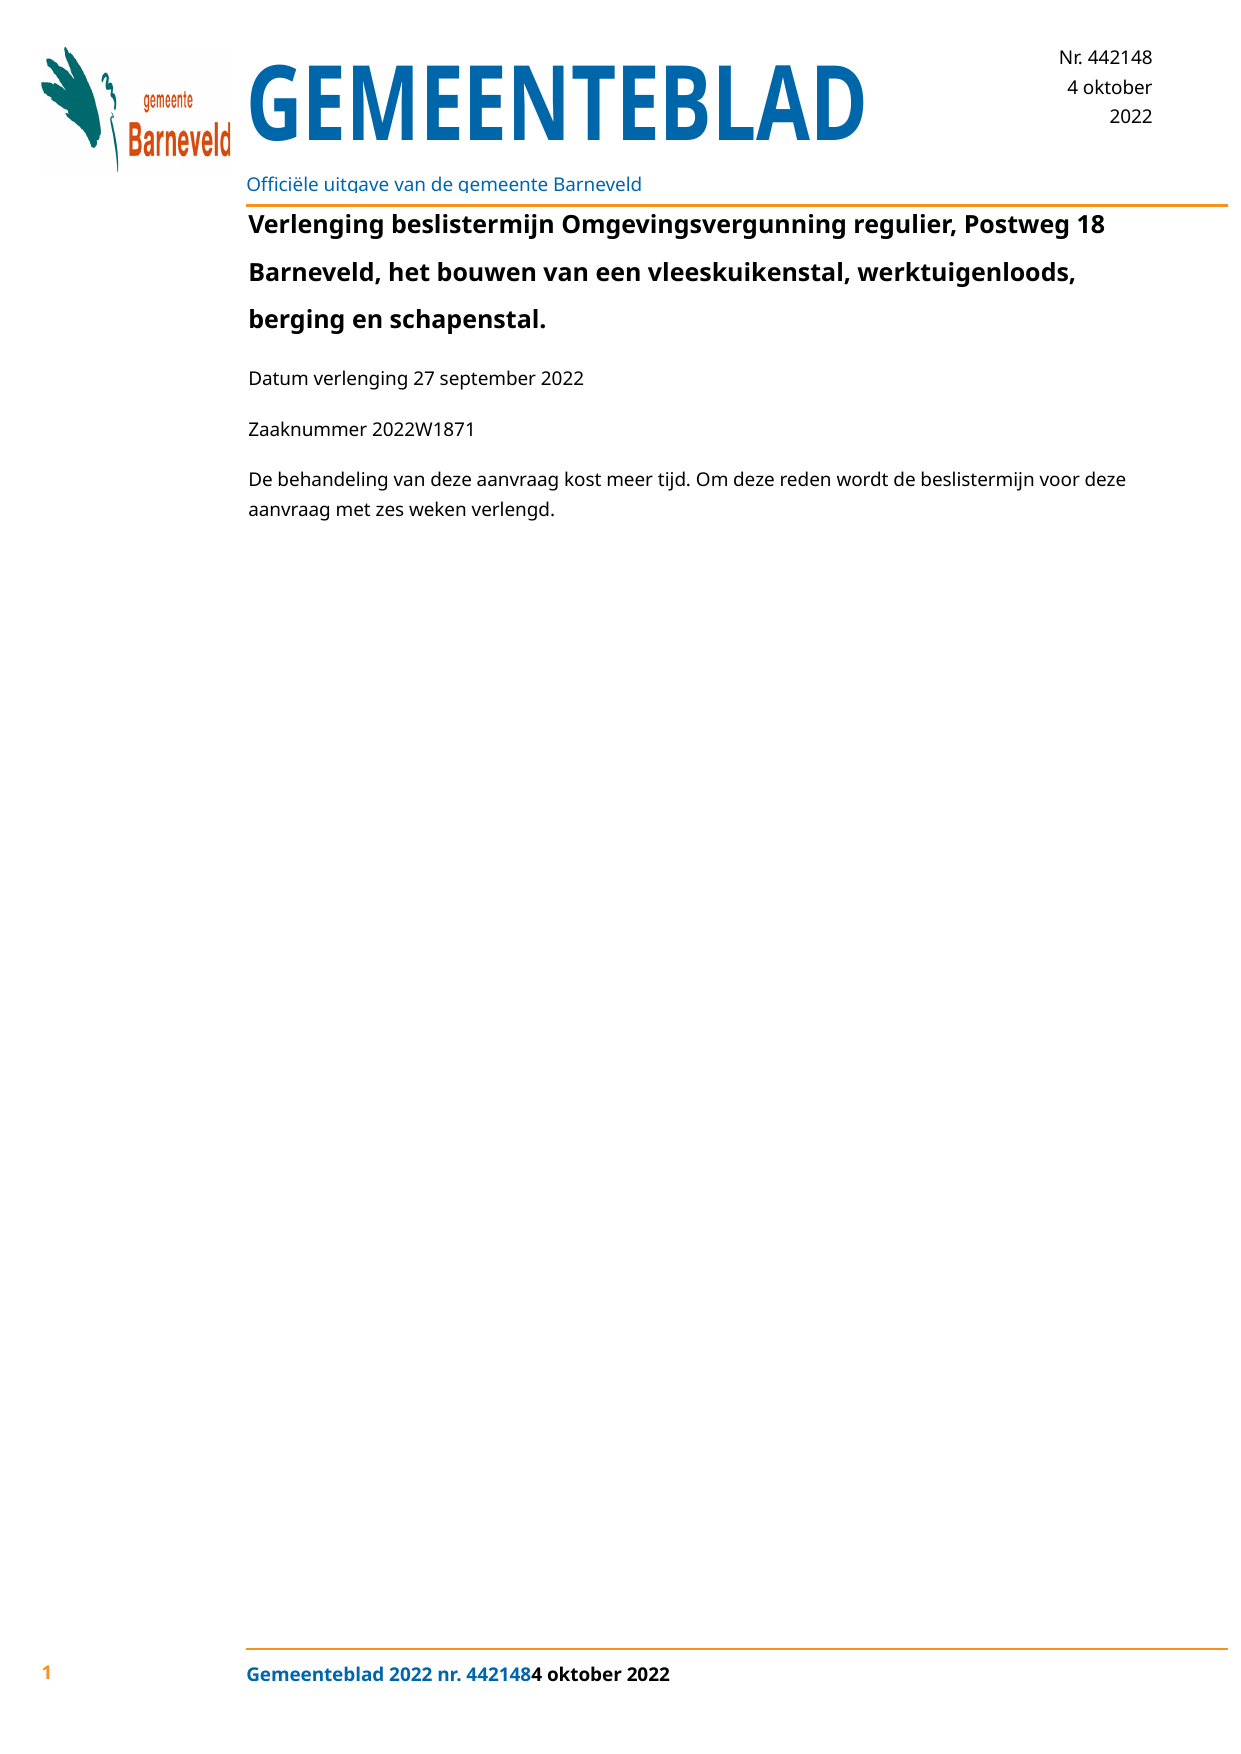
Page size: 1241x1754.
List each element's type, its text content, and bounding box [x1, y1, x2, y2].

text Zaaknummer 2022W1871 [248, 416, 1152, 442]
text Datum verlenging 27 september 2022 [248, 366, 1152, 391]
text De behandeling van deze aanvraag kost meer tijd. Om deze reden wordt de beslistermijn voor deze aanvraag met zes weken verlengd. [248, 466, 1152, 522]
picture [41, 47, 231, 172]
text Verlenging beslistermijn Omgevingsvergunning regulier, Postweg 18 Barneveld, het bouwen van een vleeskuikenstal, werktuigenloods, berging en schapenstal. [248, 207, 1152, 336]
